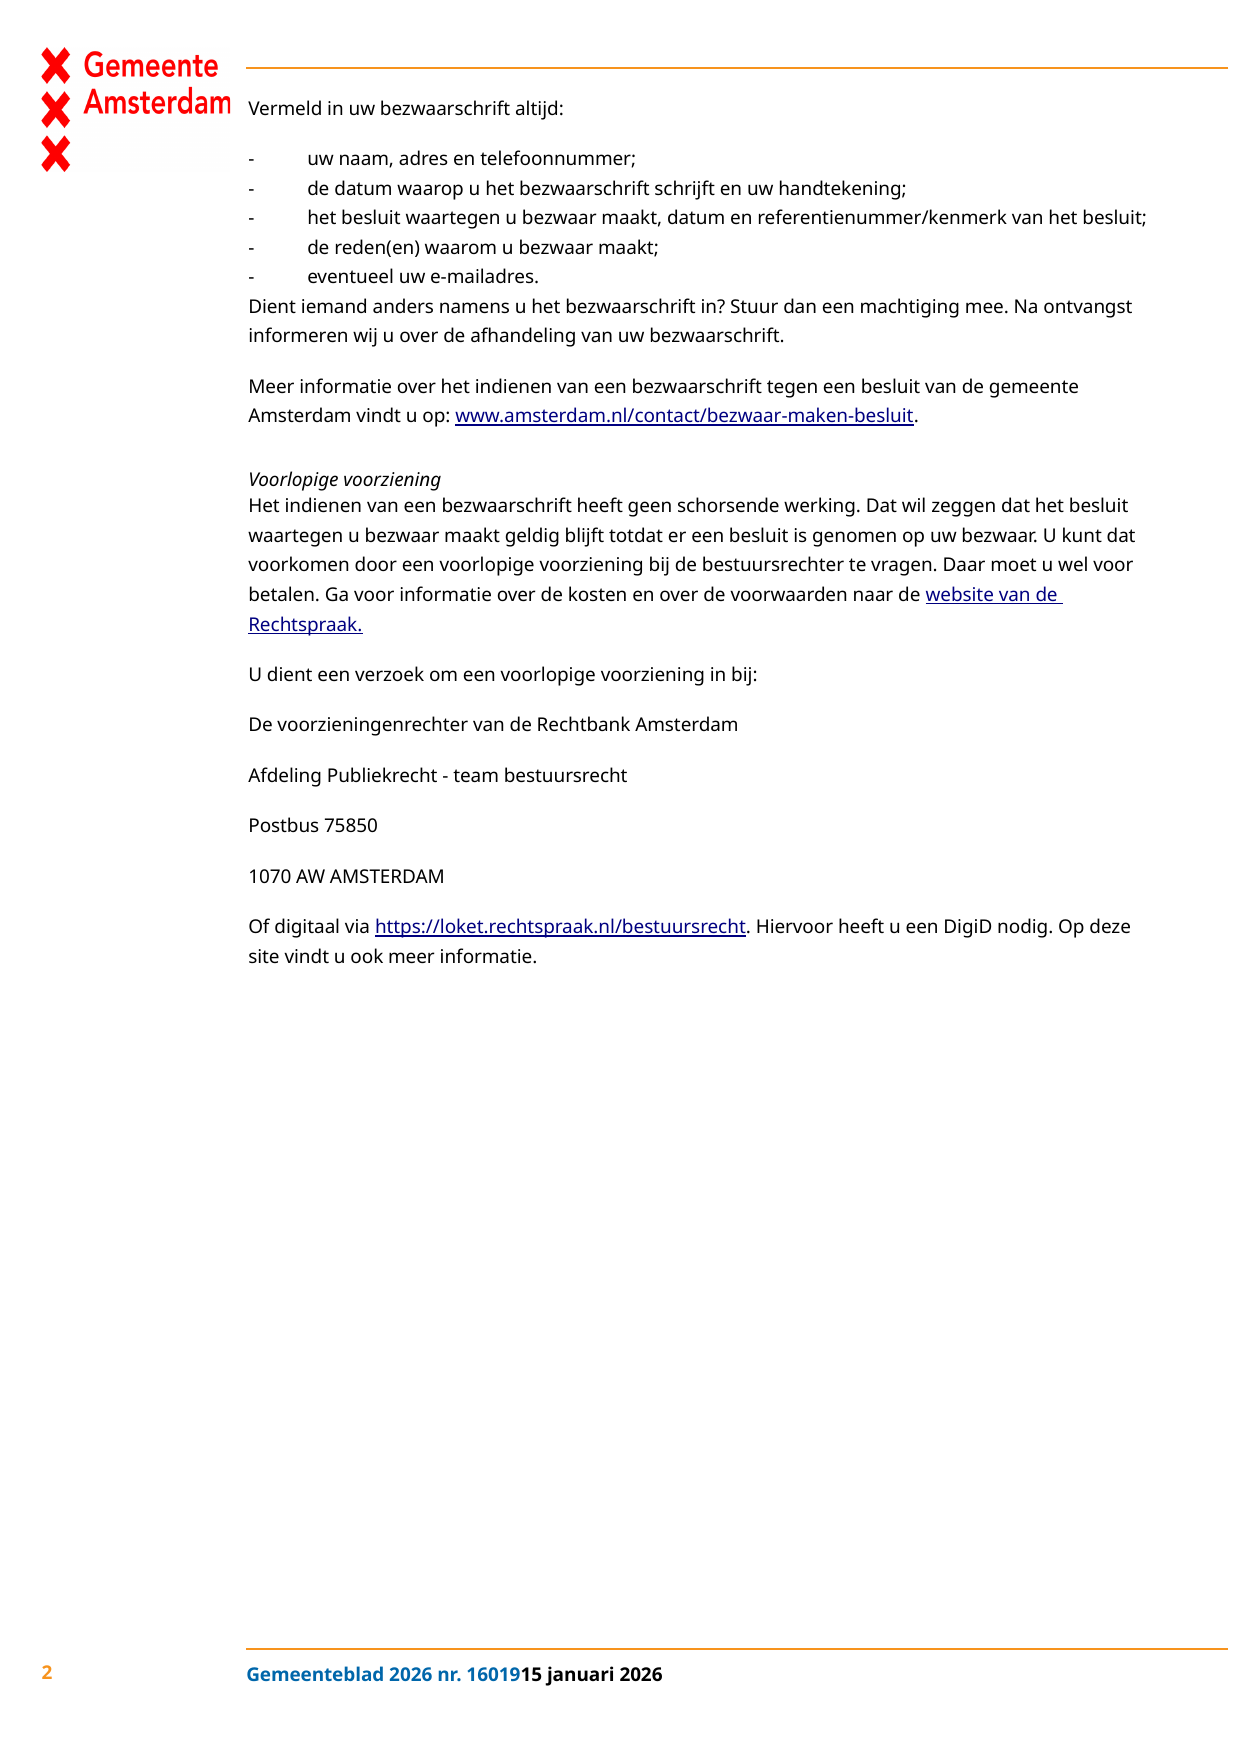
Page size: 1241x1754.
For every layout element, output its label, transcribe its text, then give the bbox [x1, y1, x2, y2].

text U dient een verzoek om een voorlopige voorziening in bij: [248, 661, 1152, 687]
list de datum waarop u het bezwaarschrift schrijft en uw handtekening; [248, 175, 1152, 201]
text Vermeld in uw bezwaarschrift altijd: [248, 95, 1152, 121]
text Afdeling Publiekrecht - team bestuursrecht [248, 762, 1152, 788]
text Of digitaal via https://loket.rechtspraak.nl/bestuursrecht. Hiervoor heeft u een DigiD nodig. Op deze site vindt u ook meer informatie. [248, 913, 1152, 968]
picture [41, 47, 231, 172]
list de reden(en) waarom u bezwaar maakt; [248, 234, 1152, 260]
text Dient iemand anders namens u het bezwaarschrift in? Stuur dan een machtiging mee. Na ontvangst informeren wij u over de afhandeling van uw bezwaarschrift. [248, 293, 1152, 348]
text Voorlopige voorziening [248, 467, 1152, 492]
text 1070 AW AMSTERDAM [248, 863, 1152, 888]
list uw naam, adres en telefoonnummer; [248, 145, 1152, 171]
list eventueel uw e-mailadres. [248, 263, 1152, 289]
list het besluit waartegen u bezwaar maakt, datum en referentienummer/kenmerk van het besluit; [248, 204, 1152, 230]
text Het indienen van een bezwaarschrift heeft geen schorsende werking. Dat wil zeggen dat het besluit waartegen u bezwaar maakt geldig blijft totdat er een besluit is genomen op uw bezwaar. U kunt dat voorkomen door een voorlopige voorziening bij de bestuursrechter te vragen. Daar moet u wel voor betalen. Ga voor informatie over de kosten en over de voorwaarden naar de website van de Rechtspraak. [248, 492, 1152, 636]
text Postbus 75850 [248, 812, 1152, 838]
text Meer informatie over het indienen van een bezwaarschrift tegen een besluit van de gemeente Amsterdam vindt u op: www.amsterdam.nl/contact/bezwaar-maken-besluit. [248, 373, 1152, 428]
text De voorzieningenrechter van de Rechtbank Amsterdam [248, 712, 1152, 737]
